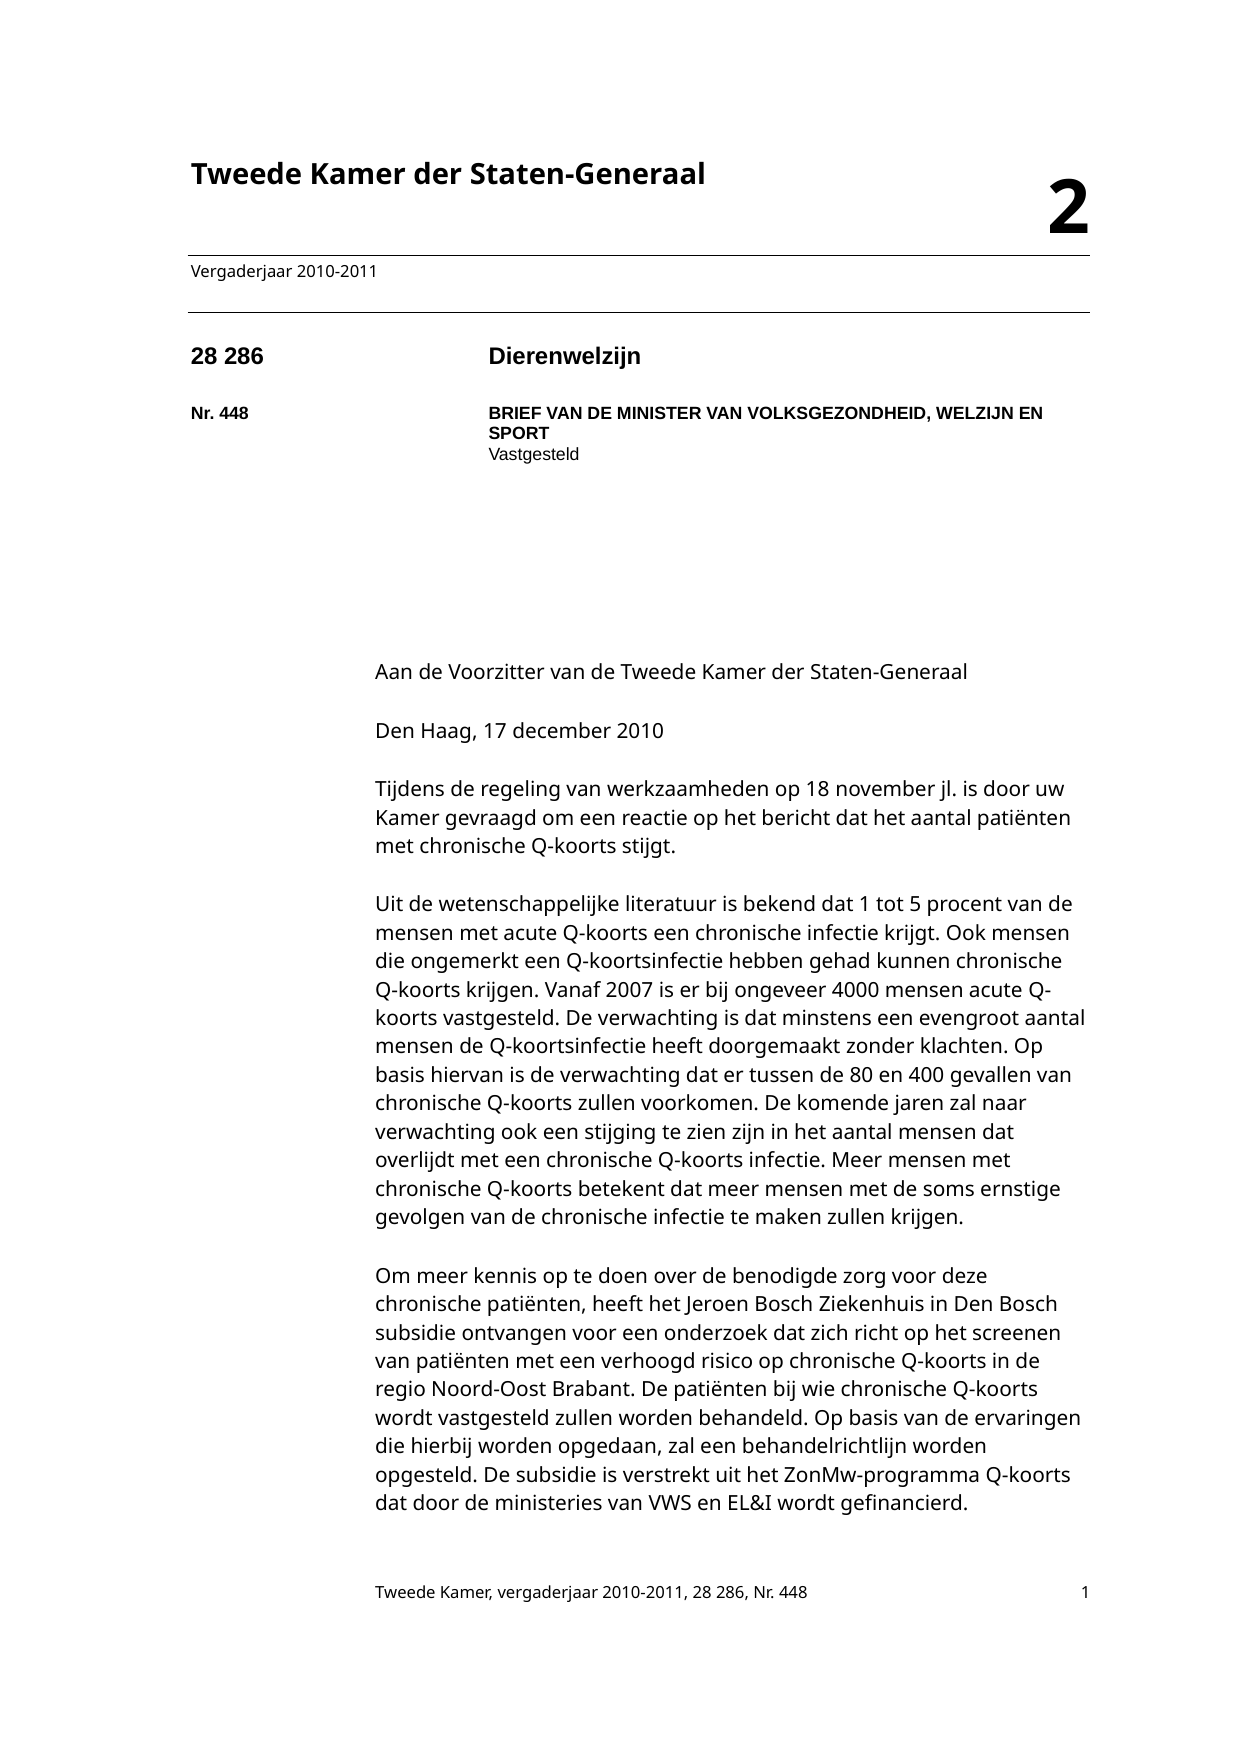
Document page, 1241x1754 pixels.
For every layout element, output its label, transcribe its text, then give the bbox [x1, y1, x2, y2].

table_cell 28 286 [188, 339, 485, 399]
table_cell Nr. 448 [188, 399, 485, 539]
table_cell [485, 313, 1090, 339]
text Den Haag, 17 december 2010 [375, 716, 1090, 744]
table_cell Dierenwelzijn [485, 339, 1090, 399]
text Om meer kennis op te doen over de benodigde zorg voor deze chronische patiënten, heeft het Jeroen Bosch Ziekenhuis in Den Bosch subsidie ontvangen voor een onderzoek dat zich richt op het screenen van patiënten met een verhoogd risico op chronische Q-koorts in de regio Noord-Oost Brabant. De patiënten bij wie chronische Q-koorts wordt vastgesteld zullen worden behandeld. Op basis van de ervaringen die hierbij worden opgedaan, zal een behandelrichtlijn worden opgesteld. De subsidie is verstrekt uit het ZonMw-programma Q-koorts dat door de ministeries van VWS en EL&I wordt gefinancierd. [375, 1261, 1090, 1517]
table_cell BRIEF VAN DE MINISTER VAN VOLKSGEZONDHEID, WELZIJN EN SPORT Vastgesteld [485, 399, 1090, 539]
table_header Tweede Kamer der Staten-Generaal [188, 150, 909, 255]
text Uit de wetenschappelijke literatuur is bekend dat 1 tot 5 procent van de mensen met acute Q-koorts een chronische infectie krijgt. Ook mensen die ongemerkt een Q-koortsinfectie hebben gehad kunnen chronische Q-koorts krijgen. Vanaf 2007 is er bij ongeveer 4000 mensen acute Q-koorts vastgesteld. De verwachting is dat minstens een evengroot aantal mensen de Q-koortsinfectie heeft doorgemaakt zonder klachten. Op basis hiervan is de verwachting dat er tussen de 80 en 400 gevallen van chronische Q-koorts zullen voorkomen. De komende jaren zal naar verwachting ook een stijging te zien zijn in het aantal mensen dat overlijdt met een chronische Q-koorts infectie. Meer mensen met chronische Q-koorts betekent dat meer mensen met de soms ernstige gevolgen van de chronische infectie te maken zullen krijgen. [375, 889, 1090, 1231]
text Aan de Voorzitter van de Tweede Kamer der Staten-Generaal [375, 657, 1090, 686]
table_header 2 [910, 150, 1090, 255]
table_cell [485, 256, 1090, 312]
table_cell [188, 313, 485, 339]
table_cell Vergaderjaar 2010-2011 [188, 256, 485, 312]
text Tijdens de regeling van werkzaamheden op 18 november jl. is door uw Kamer gevraagd om een reactie op het bericht dat het aantal patiënten met chronische Q-koorts stijgt. [375, 774, 1090, 859]
